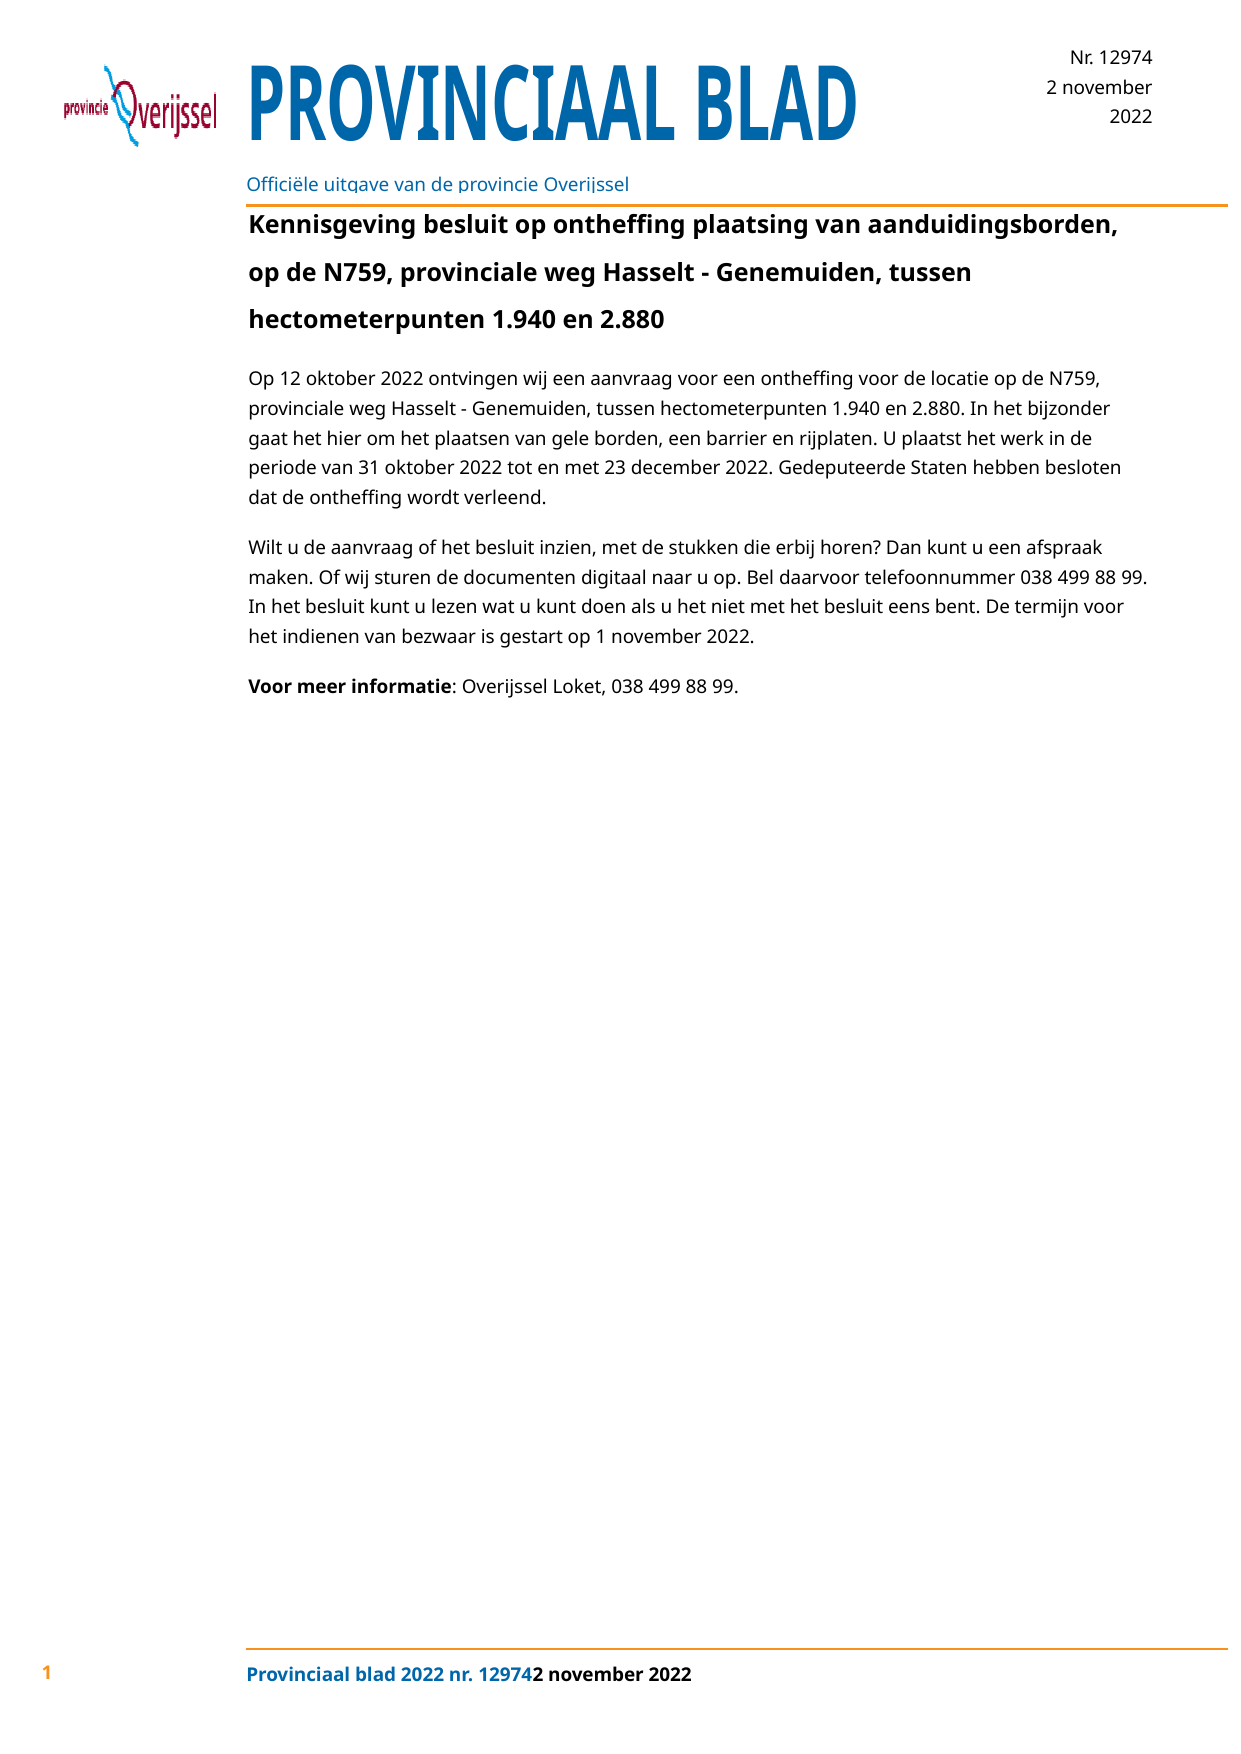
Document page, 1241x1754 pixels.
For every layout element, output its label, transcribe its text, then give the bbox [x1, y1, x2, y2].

text Voor meer informatie: Overijssel Loket, 038 499 88 99. [248, 673, 1152, 699]
text Kennisgeving besluit op ontheffing plaatsing van aanduidingsborden, op de N759, provinciale weg Hasselt - Genemuiden, tussen hectometerpunten 1.940 en 2.880 [248, 207, 1152, 336]
text Op 12 oktober 2022 ontvingen wij een aanvraag voor een ontheffing voor de locatie op de N759, provinciale weg Hasselt - Genemuiden, tussen hectometerpunten 1.940 en 2.880. In het bijzonder gaat het hier om het plaatsen van gele borden, een barrier en rijplaten. U plaatst het werk in de periode van 31 oktober 2022 tot en met 23 december 2022. Gedeputeerde Staten hebben besloten dat de ontheffing wordt verleend. [248, 366, 1152, 509]
text Wilt u de aanvraag of het besluit inzien, met de stukken die erbij horen? Dan kunt u een afspraak maken. Of wij sturen de documenten digitaal naar u op. Bel daarvoor telefoonnummer 038 499 88 99. In het besluit kunt u lezen wat u kunt doen als u het niet met het besluit eens bent. De termijn voor het indienen van bezwaar is gestart op 1 november 2022. [248, 534, 1152, 649]
picture [41, 47, 231, 172]
